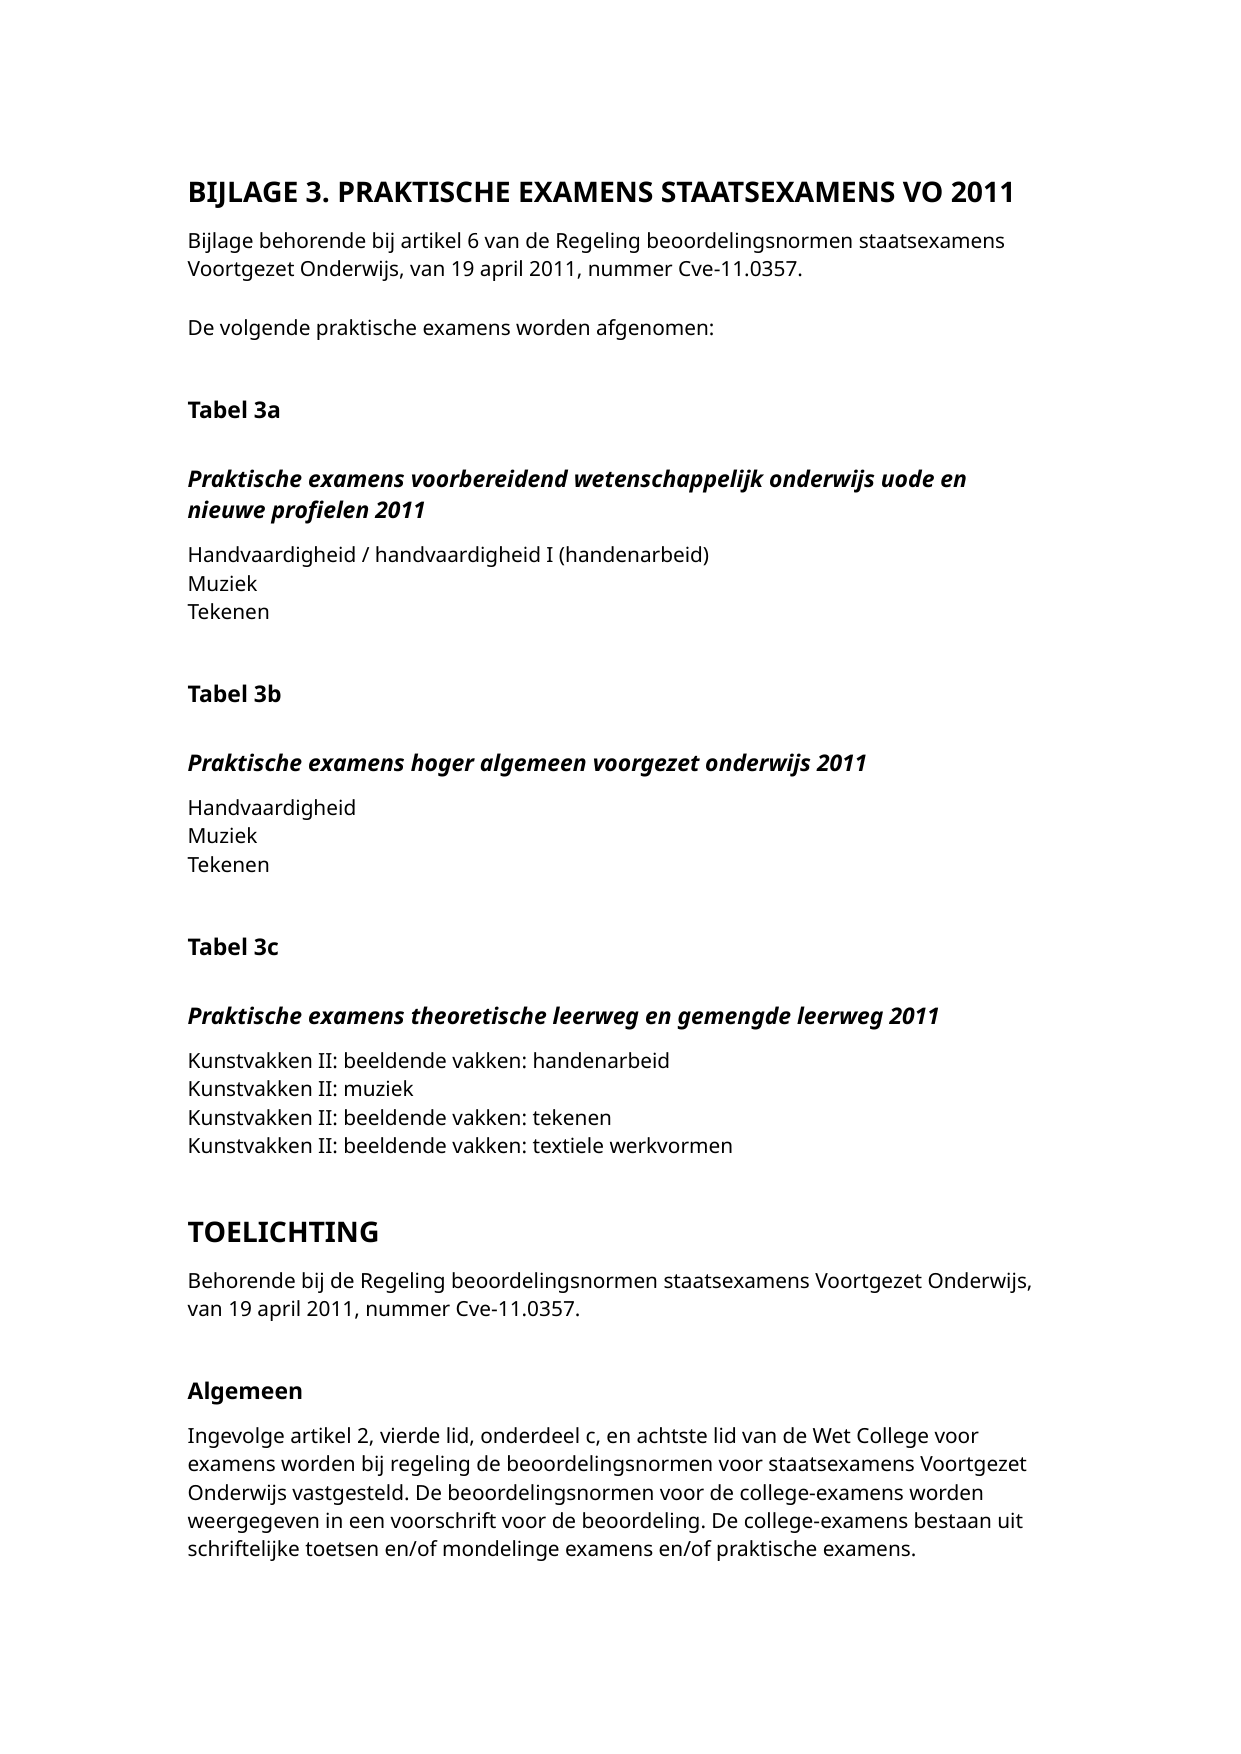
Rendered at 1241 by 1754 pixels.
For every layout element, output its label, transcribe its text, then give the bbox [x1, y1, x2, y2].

text Muziek [187, 569, 1053, 597]
text Kunstvakken II: muziek [187, 1074, 1053, 1103]
text Behorende bij de Regeling beoordelingsnormen staatsexamens Voortgezet Onderwijs, van 19 april 2011, nummer Cve-11.0357. [187, 1266, 1053, 1323]
subtitle Algemeen [187, 1374, 1053, 1406]
text Kunstvakken II: beeldende vakken: textiele werkvormen [187, 1131, 1053, 1159]
text De volgende praktische examens worden afgenomen: [187, 313, 1053, 341]
text Handvaardigheid / handvaardigheid I (handenarbeid) [187, 540, 1053, 569]
text Kunstvakken II: beeldende vakken: handenarbeid [187, 1046, 1053, 1074]
text Tekenen [187, 597, 1053, 626]
text Bijlage behorende bij artikel 6 van de Regeling beoordelingsnormen staatsexamens Voortgezet Onderwijs, van 19 april 2011, nummer Cve-11.0357. [187, 226, 1053, 283]
subtitle Tabel 3b [187, 678, 1053, 709]
subtitle Tabel 3c [187, 931, 1053, 962]
text Ingevolge artikel 2, vierde lid, onderdeel c, en achtste lid van de Wet College voor examens worden bij regeling de beoordelingsnormen voor staatsexamens Voortgezet Onderwijs vastgesteld. De beoordelingsnormen voor de college-examens worden weergegeven in een voorschrift voor de beoordeling. De college-examens bestaan uit schriftelijke toetsen en/of mondelinge examens en/of praktische examens. [187, 1421, 1053, 1563]
subtitle BIJLAGE 3. PRAKTISCHE EXAMENS STAATSEXAMENS VO 2011 [187, 172, 1053, 211]
subtitle Tabel 3a [187, 394, 1053, 425]
text Tekenen [187, 850, 1053, 878]
subtitle Praktische examens hoger algemeen voorgezet onderwijs 2011 [187, 747, 1053, 778]
subtitle Praktische examens voorbereidend wetenschappelijk onderwijs uode en nieuwe profielen 2011 [187, 463, 1053, 525]
text Handvaardigheid [187, 793, 1053, 821]
text Muziek [187, 821, 1053, 850]
text Kunstvakken II: beeldende vakken: tekenen [187, 1103, 1053, 1131]
subtitle TOELICHTING [187, 1212, 1053, 1251]
subtitle Praktische examens theoretische leerweg en gemengde leerweg 2011 [187, 999, 1053, 1031]
